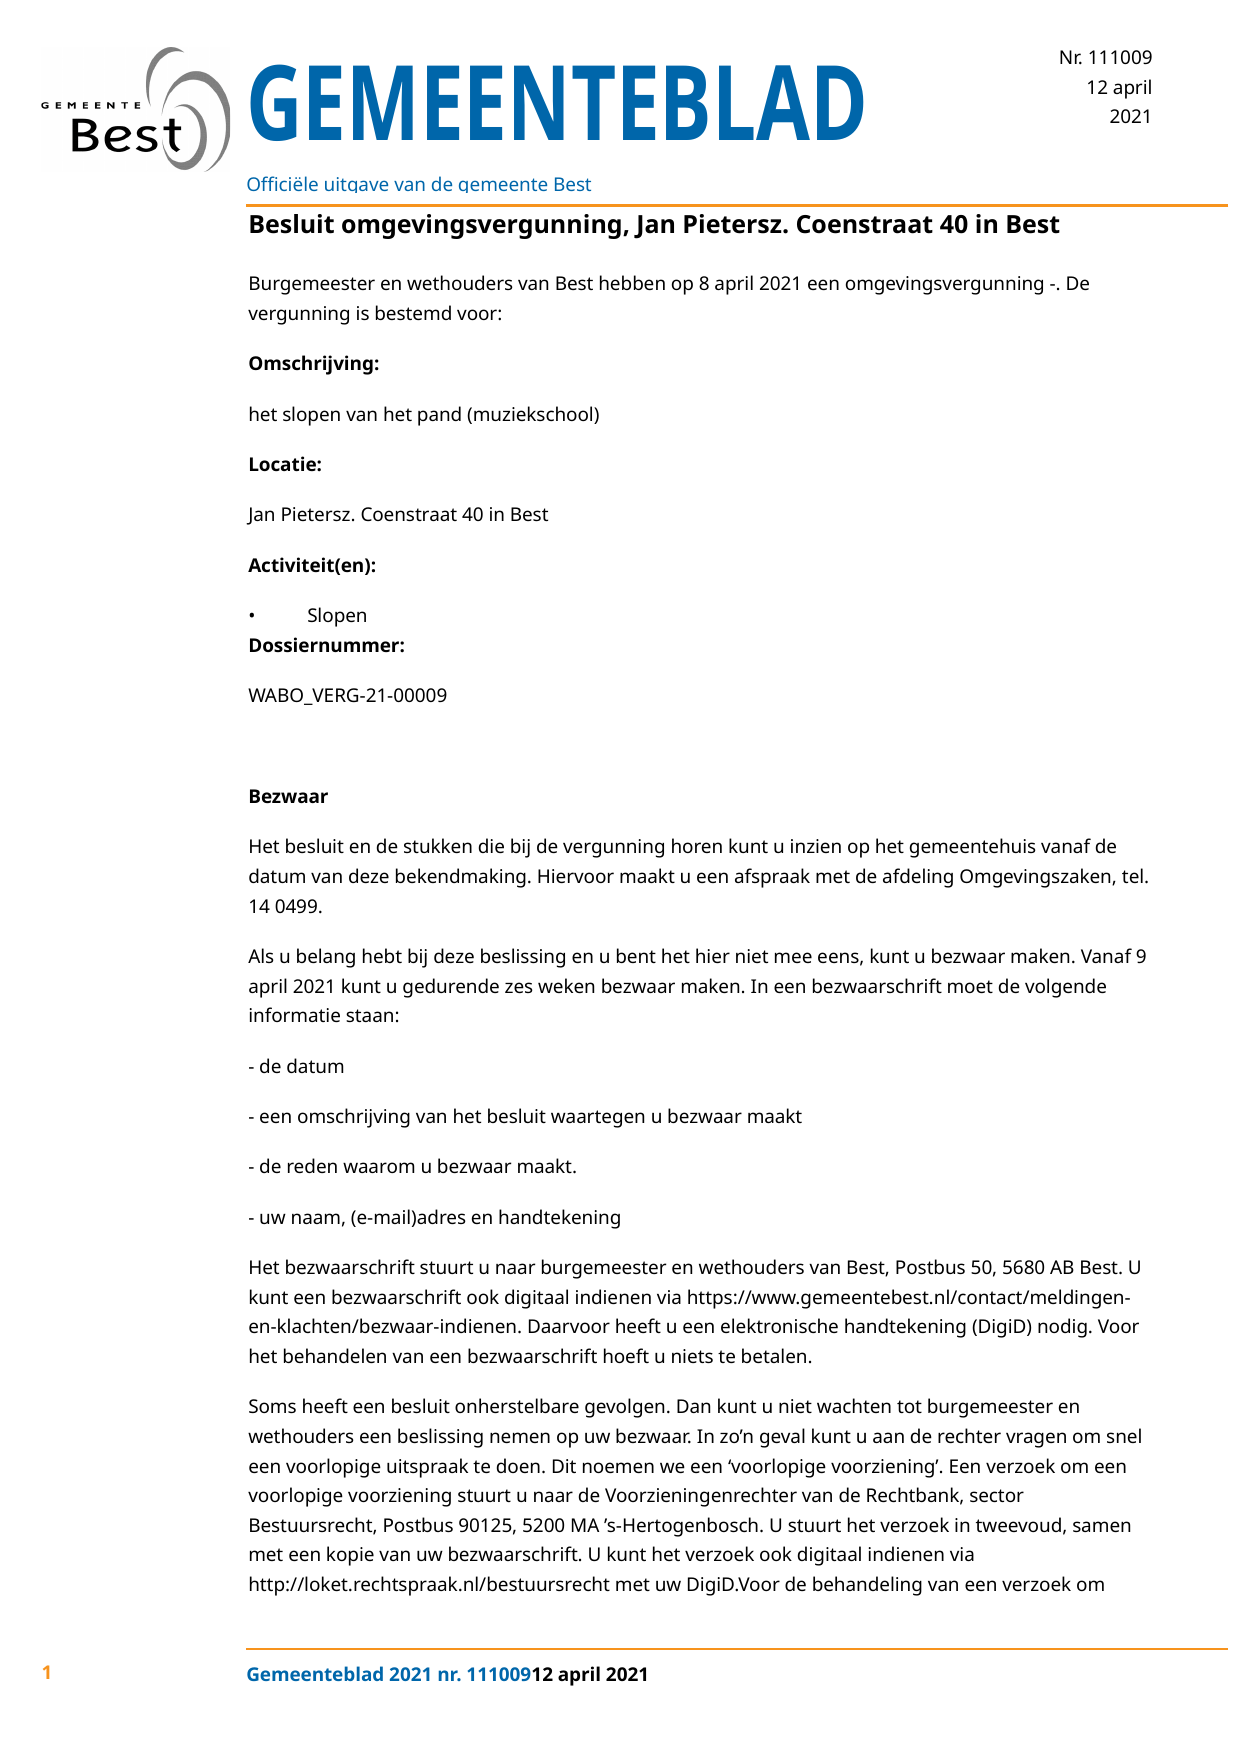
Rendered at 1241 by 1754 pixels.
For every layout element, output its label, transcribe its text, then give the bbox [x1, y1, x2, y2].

picture [41, 47, 231, 172]
text Soms heeft een besluit onherstelbare gevolgen. Dan kunt u niet wachten tot burgemeester en wethouders een beslissing nemen op uw bezwaar. In zo’n geval kunt u aan de rechter vragen om snel een voorlopige uitspraak te doen. Dit noemen we een ‘voorlopige voorziening’. Een verzoek om een voorlopige voorziening stuurt u naar de Voorzieningenrechter van de Rechtbank, sector Bestuursrecht, Postbus 90125, 5200 MA ’s-Hertogenbosch. U stuurt het verzoek in tweevoud, samen met een kopie van uw bezwaarschrift. U kunt het verzoek ook digitaal indienen via http://loket.rechtspraak.nl/bestuursrecht met uw DigiD.Voor de behandeling van een verzoek om [248, 1394, 1152, 1597]
text Locatie: [248, 451, 1152, 477]
text Burgemeester en wethouders van Best hebben op 8 april 2021 een omgevingsvergunning -. De vergunning is bestemd voor: [248, 270, 1152, 326]
text Jan Pietersz. Coenstraat 40 in Best [248, 502, 1152, 527]
text Het besluit en de stukken die bij de vergunning horen kunt u inzien op het gemeentehuis vanaf de datum van deze bekendmaking. Hiervoor maakt u een afspraak met de afdeling Omgevingszaken, tel. 14 0499. [248, 834, 1152, 918]
text Besluit omgevingsvergunning, Jan Pietersz. Coenstraat 40 in Best [248, 207, 1152, 241]
text Activiteit(en): [248, 552, 1152, 578]
text Het bezwaarschrift stuurt u naar burgemeester en wethouders van Best, Postbus 50, 5680 AB Best. U kunt een bezwaarschrift ook digitaal indienen via https://www.gemeentebest.nl/contact/meldingen-en-klachten/bezwaar-indienen. Daarvoor heeft u een elektronische handtekening (DigiD) nodig. Voor het behandelen van een bezwaarschrift hoeft u niets te betalen. [248, 1254, 1152, 1369]
list Slopen [248, 602, 1152, 628]
text - de datum [248, 1053, 1152, 1078]
text Als u belang hebt bij deze beslissing en u bent het hier niet mee eens, kunt u bezwaar maken. Vanaf 9 april 2021 kunt u gedurende zes weken bezwaar maken. In een bezwaarschrift moet de volgende informatie staan: [248, 943, 1152, 1028]
text WABO_VERG-21-00009 [248, 682, 1152, 708]
text - de reden waarom u bezwaar maakt. [248, 1154, 1152, 1179]
text Bezwaar [248, 783, 1152, 809]
text het slopen van het pand (muziekschool) [248, 401, 1152, 426]
text Dossiernummer: [248, 632, 1152, 658]
text - een omschrijving van het besluit waartegen u bezwaar maakt [248, 1103, 1152, 1129]
text - uw naam, (e-mail)adres en handtekening [248, 1204, 1152, 1230]
text Omschrijving: [248, 350, 1152, 376]
